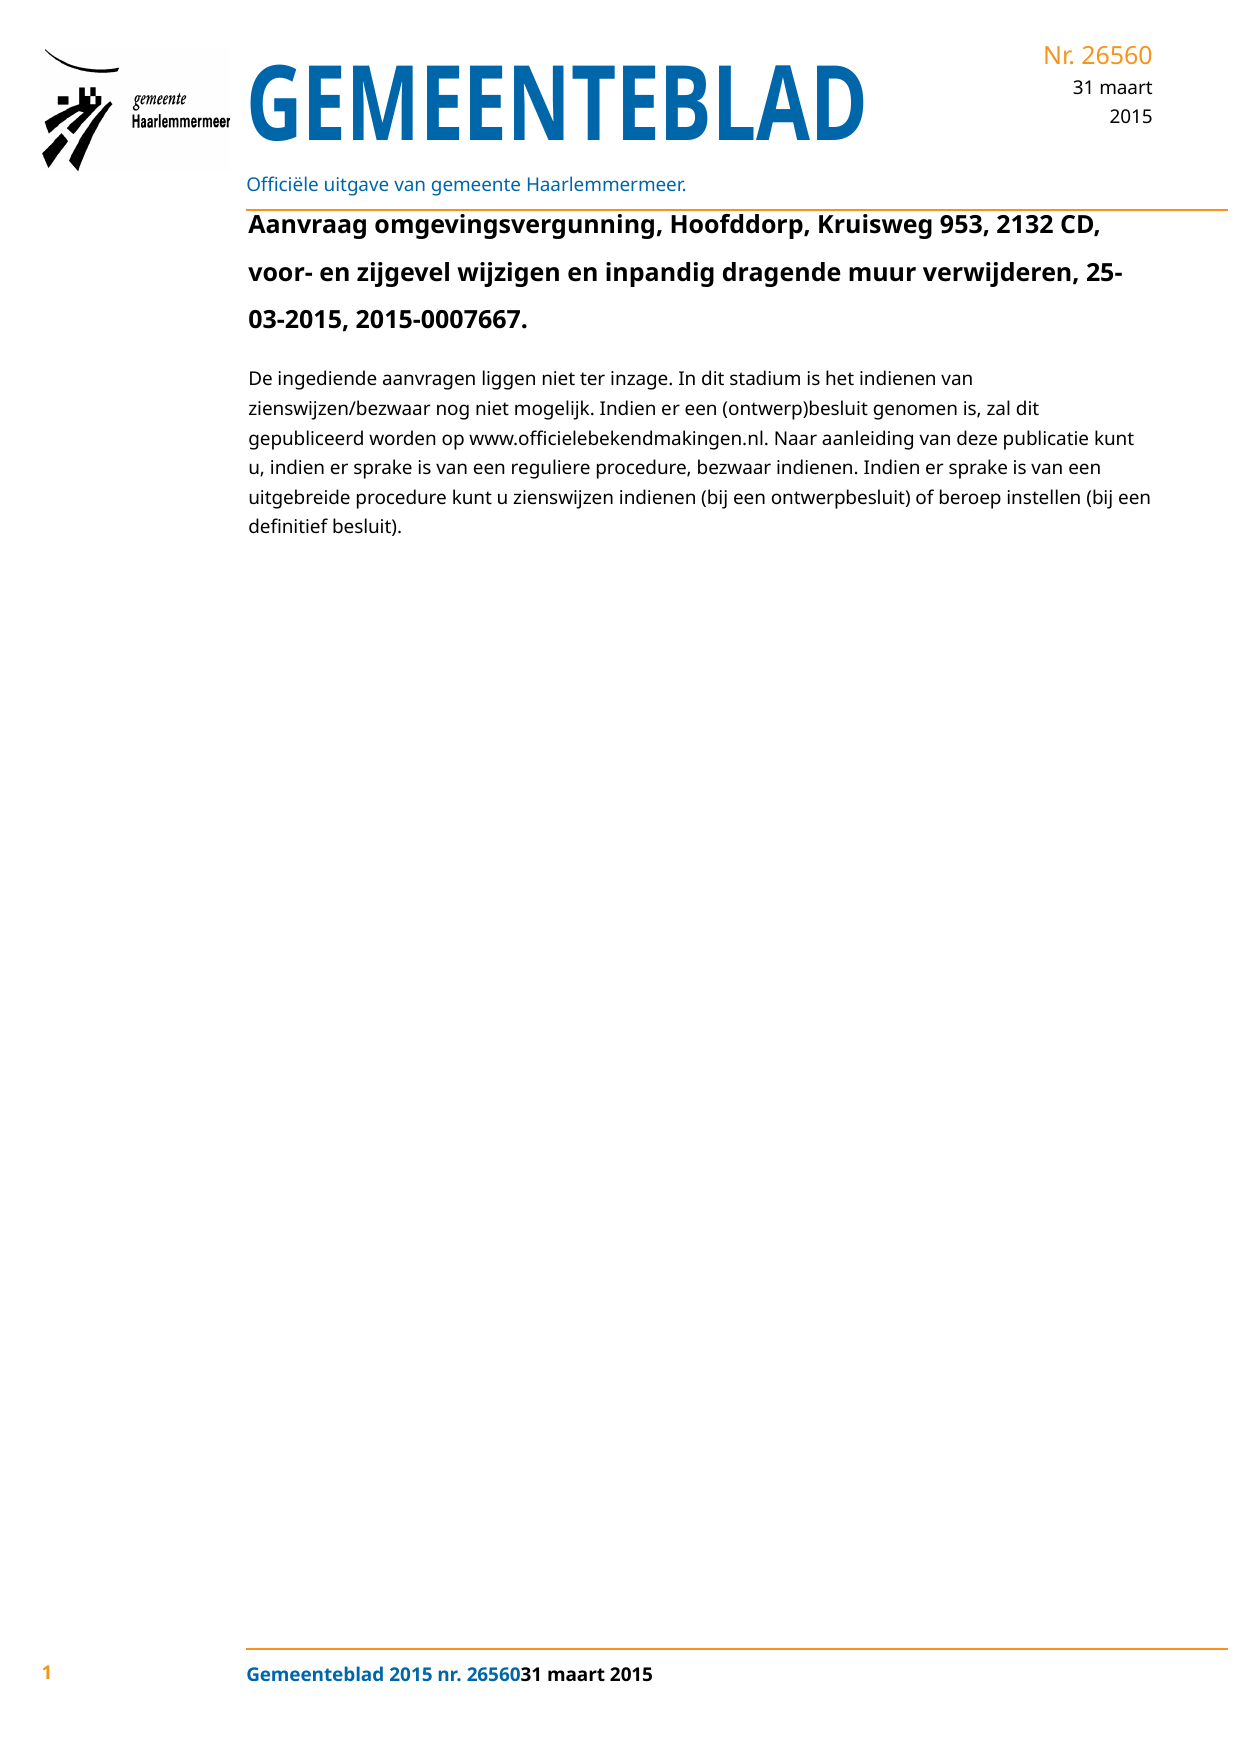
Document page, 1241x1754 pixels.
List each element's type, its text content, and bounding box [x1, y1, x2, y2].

picture [41, 47, 231, 172]
text Aanvraag omgevingsvergunning, Hoofddorp, Kruisweg 953, 2132 CD, voor- en zijgevel wijzigen en inpandig dragende muur verwijderen, 25-03-2015, 2015-0007667. [248, 211, 1152, 336]
text De ingediende aanvragen liggen niet ter inzage. In dit stadium is het indienen van zienswijzen/bezwaar nog niet mogelijk. Indien er een (ontwerp)besluit genomen is, zal dit gepubliceerd worden op www.officielebekendmakingen.nl. Naar aanleiding van deze publicatie kunt u, indien er sprake is van een reguliere procedure, bezwaar indienen. Indien er sprake is van een uitgebreide procedure kunt u zienswijzen indienen (bij een ontwerpbesluit) of beroep instellen (bij een definitief besluit). [248, 366, 1152, 539]
